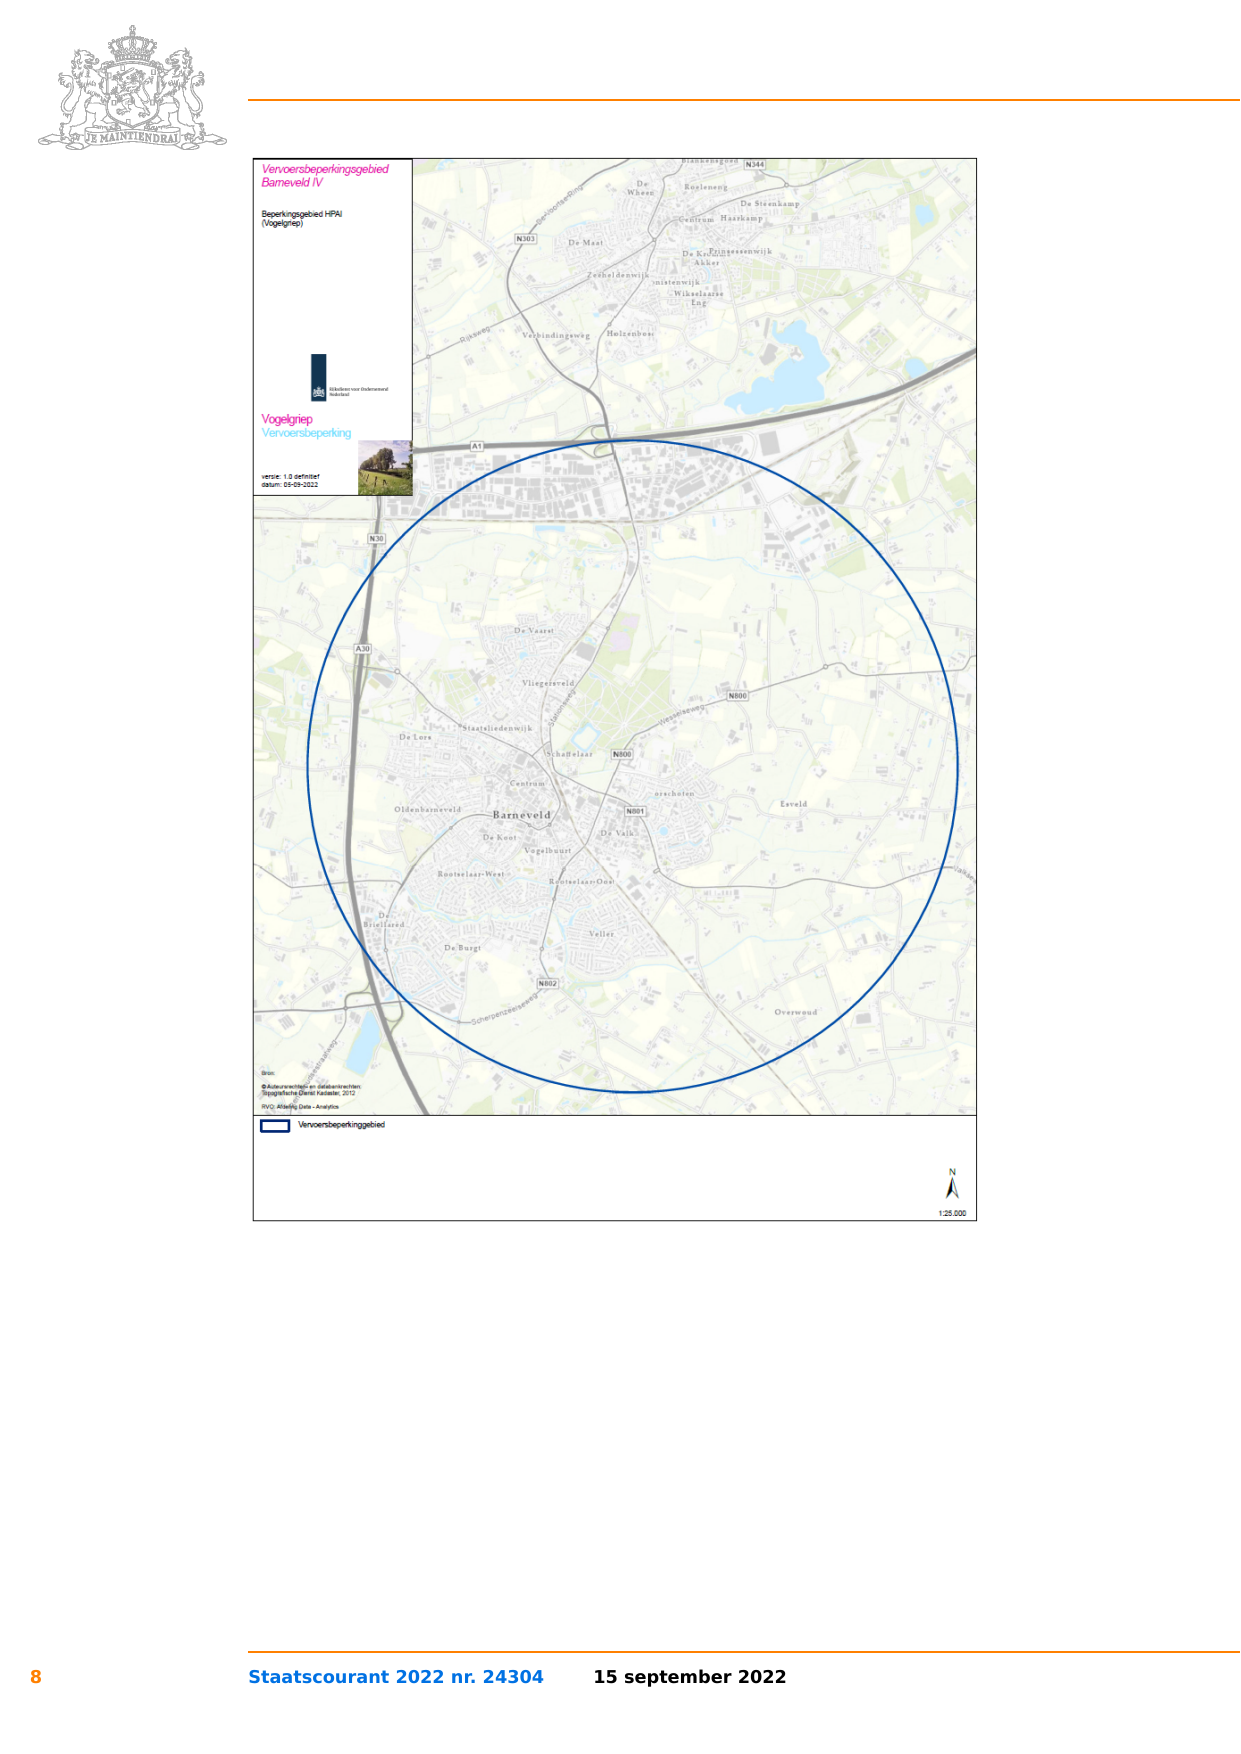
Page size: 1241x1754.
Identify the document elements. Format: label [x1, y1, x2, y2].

picture [38, 25, 227, 150]
picture [248, 151, 981, 1227]
